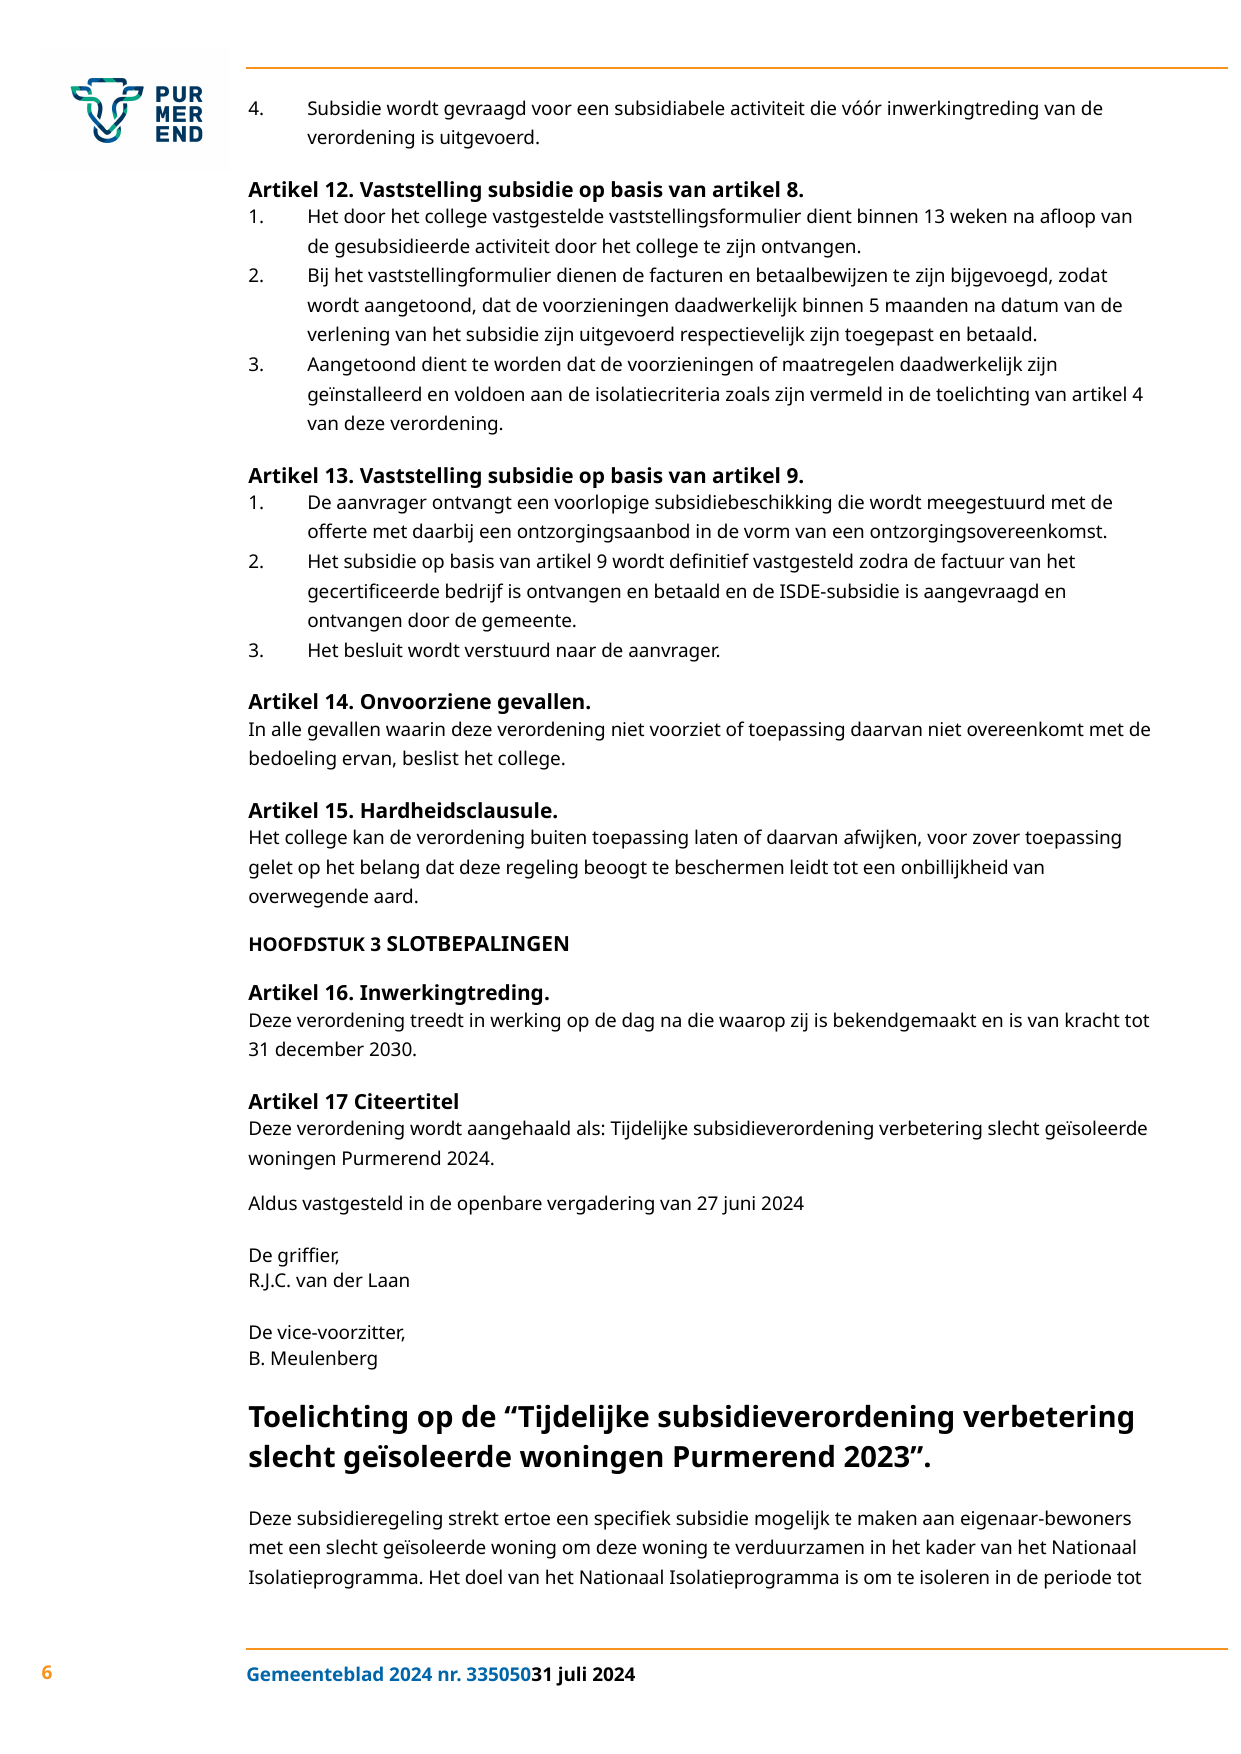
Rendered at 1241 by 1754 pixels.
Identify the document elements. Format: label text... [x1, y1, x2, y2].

text Artikel 15. Hardheidsclausule. [248, 796, 1152, 824]
text Deze verordening wordt aangehaald als: Tijdelijke subsidieverordening verbetering slecht geïsoleerde woningen Purmerend 2024. [248, 1115, 1152, 1171]
text Aldus vastgesteld in de openbare vergadering van 27 juni 2024 [248, 1191, 1152, 1216]
list Het subsidie op basis van artikel 9 wordt definitief vastgesteld zodra de factuur van het gecertificeerde bedrijf is ontvangen en betaald en de ISDE-subsidie is aangevraagd en ontvangen door de gemeente. [248, 548, 1152, 633]
list Het door het college vastgestelde vaststellingsformulier dient binnen 13 weken na afloop van de gesubsidieerde activiteit door het college te zijn ontvangen. [248, 203, 1152, 258]
text Het college kan de verordening buiten toepassing laten of daarvan afwijken, voor zover toepassing gelet op het belang dat deze regeling beoogt te beschermen leidt tot een onbillijkheid van overwegende aard. [248, 824, 1152, 909]
text De griffier, [248, 1242, 1152, 1268]
list Het besluit wordt verstuurd naar de aanvrager. [248, 637, 1152, 663]
text Artikel 17 Citeertitel [248, 1087, 1152, 1115]
text Toelichting op de “Tijdelijke subsidieverordening verbetering slecht geïsoleerde woningen Purmerend 2023”. [248, 1396, 1152, 1476]
text De vice-voorzitter, [248, 1319, 1152, 1345]
list Bij het vaststellingformulier dienen de facturen en betaalbewijzen te zijn bijgevoegd, zodat wordt aangetoond, dat de voorzieningen daadwerkelijk binnen 5 maanden na datum van de verlening van het subsidie zijn uitgevoerd respectievelijk zijn toegepast en betaald. [248, 262, 1152, 347]
text Artikel 13. Vaststelling subsidie op basis van artikel 9. [248, 461, 1152, 489]
text Artikel 14. Onvoorziene gevallen. [248, 687, 1152, 716]
text Artikel 16. Inwerkingtreding. [248, 978, 1152, 1007]
text B. Meulenberg [248, 1345, 1152, 1371]
text HOOFDSTUK 3 SLOTBEPALINGEN [248, 929, 1152, 958]
list Subsidie wordt gevraagd voor een subsidiabele activiteit die vóór inwerkingtreding van de verordening is uitgevoerd. [248, 95, 1152, 150]
text Artikel 12. Vaststelling subsidie op basis van artikel 8. [248, 175, 1152, 203]
list De aanvrager ontvangt een voorlopige subsidiebeschikking die wordt meegestuurd met de offerte met daarbij een ontzorgingsaanbod in de vorm van een ontzorgingsovereenkomst. [248, 489, 1152, 544]
text Deze subsidieregeling strekt ertoe een specifiek subsidie mogelijk te maken aan eigenaar-bewoners met een slecht geïsoleerde woning om deze woning te verduurzamen in het kader van het Nationaal Isolatieprogramma. Het doel van het Nationaal Isolatieprogramma is om te isoleren in de periode tot [248, 1505, 1152, 1590]
text Deze verordening treedt in werking op de dag na die waarop zij is bekendgemaakt en is van kracht tot 31 december 2030. [248, 1007, 1152, 1062]
text R.J.C. van der Laan [248, 1268, 1152, 1293]
list Aangetoond dient te worden dat de voorzieningen of maatregelen daadwerkelijk zijn geïnstalleerd en voldoen aan de isolatiecriteria zoals zijn vermeld in de toelichting van artikel 4 van deze verordening. [248, 351, 1152, 436]
picture [41, 47, 231, 172]
text In alle gevallen waarin deze verordening niet voorziet of toepassing daarvan niet overeenkomt met de bedoeling ervan, beslist het college. [248, 716, 1152, 771]
